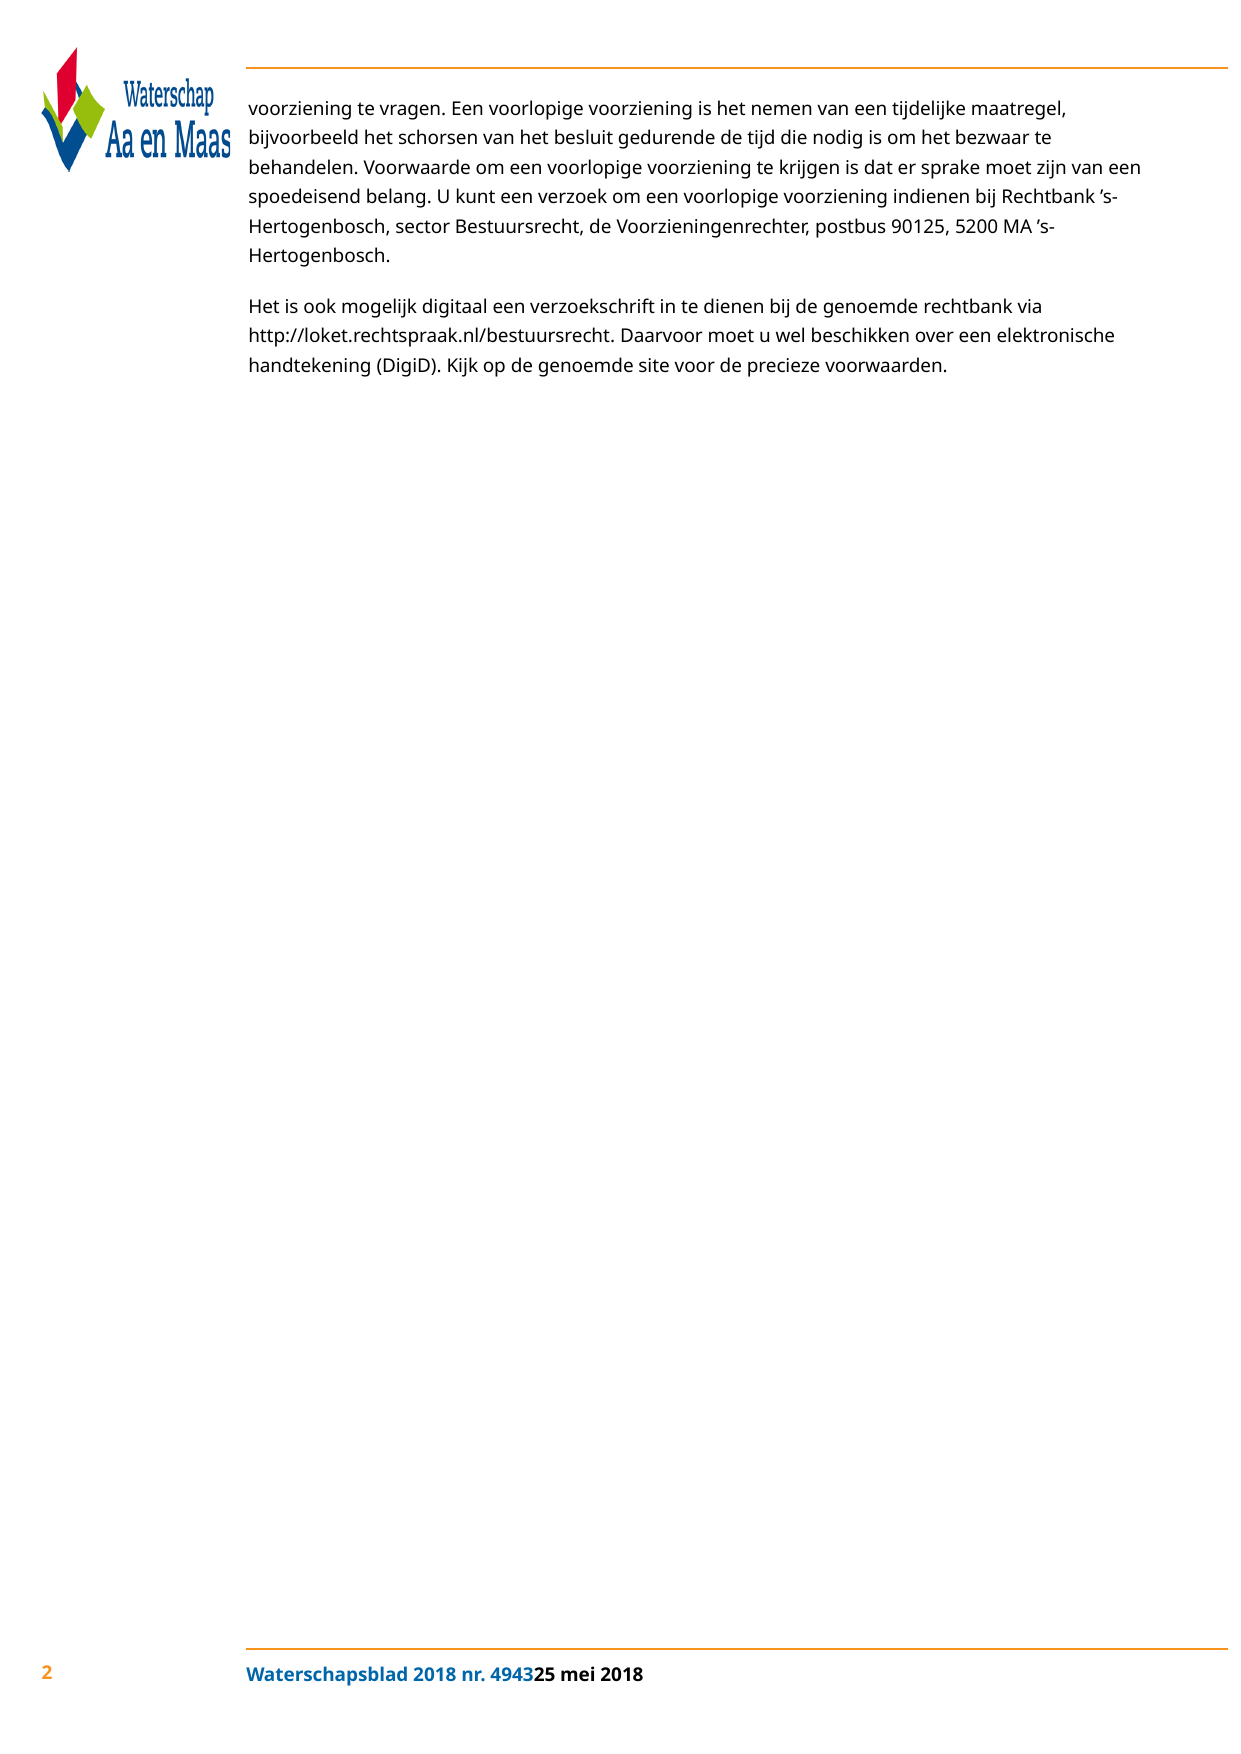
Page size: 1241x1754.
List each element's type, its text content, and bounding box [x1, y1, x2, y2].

text voorziening te vragen. Een voorlopige voorziening is het nemen van een tijdelijke maatregel, bijvoorbeeld het schorsen van het besluit gedurende de tijd die nodig is om het bezwaar te behandelen. Voorwaarde om een voorlopige voorziening te krijgen is dat er sprake moet zijn van een spoedeisend belang. U kunt een verzoek om een voorlopige voorziening indienen bij Rechtbank ’s-Hertogenbosch, sector Bestuursrecht, de Voorzieningenrechter, postbus 90125, 5200 MA ’s-Hertogenbosch. [248, 95, 1152, 268]
text Het is ook mogelijk digitaal een verzoekschrift in te dienen bij de genoemde rechtbank via http://loket.rechtspraak.nl/bestuursrecht. Daarvoor moet u wel beschikken over een elektronische handtekening (DigiD). Kijk op de genoemde site voor de precieze voorwaarden. [248, 293, 1152, 378]
picture [41, 47, 231, 172]
